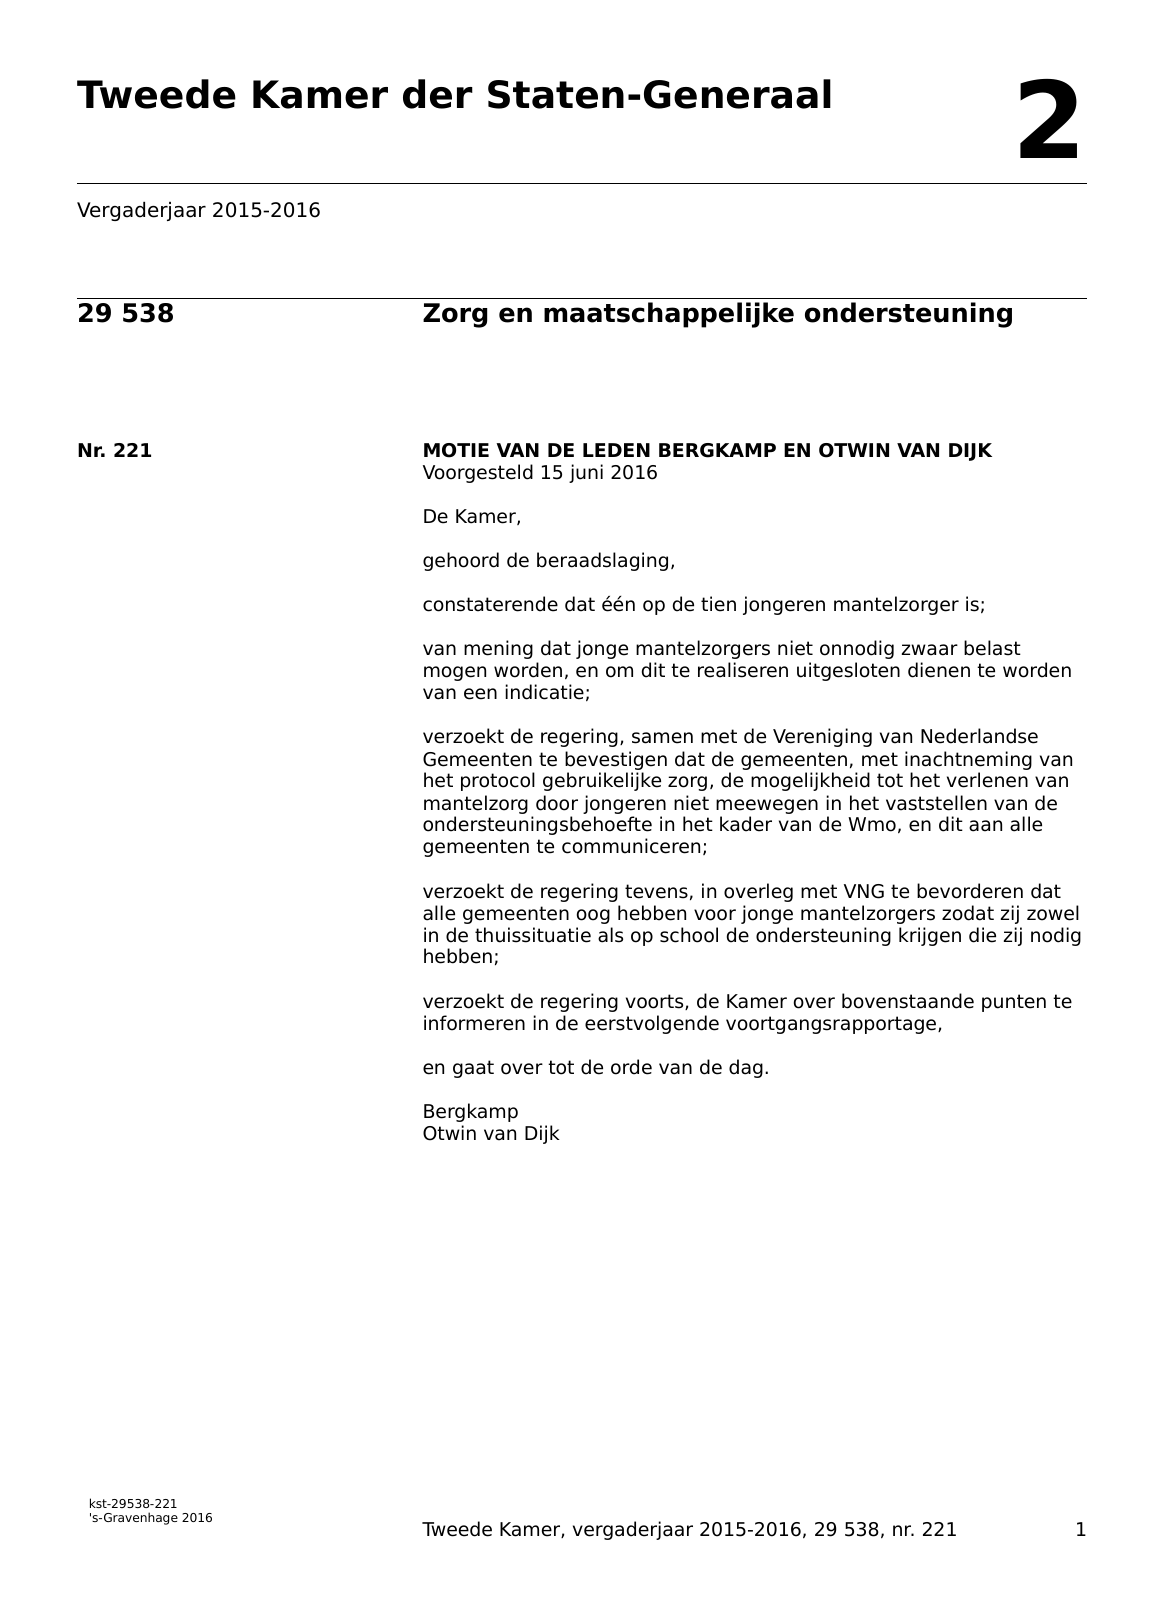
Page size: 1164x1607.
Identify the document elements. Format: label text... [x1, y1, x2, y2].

text Bergkamp [422, 1101, 1087, 1123]
text Otwin van Dijk [422, 1123, 1087, 1145]
text Voorgesteld 15 juni 2016 [422, 462, 1087, 484]
subtitle 29 538 Zorg en maatschappelijke ondersteuning [77, 299, 1087, 329]
text verzoekt de regering voorts, de Kamer over bovenstaande punten te informeren in de eerstvolgende voortgangsrapportage, [422, 991, 1087, 1034]
table_header Tweede Kamer der Staten-Generaal [77, 59, 886, 183]
text en gaat over tot de orde van de dag. [422, 1057, 1087, 1079]
text constaterende dat één op de tien jongeren mantelzorger is; [422, 594, 1087, 616]
text verzoekt de regering, samen met de Vereniging van Nederlandse Gemeenten te bevestigen dat de gemeenten, met inachtneming van het protocol gebruikelijke zorg, de mogelijkheid tot het verlenen van mantelzorg door jongeren niet meewegen in het vaststellen van de ondersteuningsbehoefte in het kader van de Wmo, en dit aan alle gemeenten te communiceren; [422, 726, 1087, 858]
text verzoekt de regering tevens, in overleg met VNG te bevorderen dat alle gemeenten oog hebben voor jonge mantelzorgers zodat zij zowel in de thuissituatie als op school de ondersteuning krijgen die zij nodig hebben; [422, 881, 1087, 968]
text 's-Gravenhage 2016 [88, 1511, 323, 1525]
text gehoord de beraadslaging, [422, 550, 1087, 572]
subtitle Nr. 221 MOTIE VAN DE LEDEN BERGKAMP EN OTWIN VAN DIJK [77, 440, 1087, 462]
text kst-29538-221 [88, 1497, 323, 1511]
text De Kamer, [422, 506, 1087, 528]
table_header 2 [886, 59, 1087, 183]
text van mening dat jonge mantelzorgers niet onnodig zwaar belast mogen worden, en om dit te realiseren uitgesloten dienen te worden van een indicatie; [422, 638, 1087, 704]
table_cell Vergaderjaar 2015-2016 [77, 184, 1087, 298]
